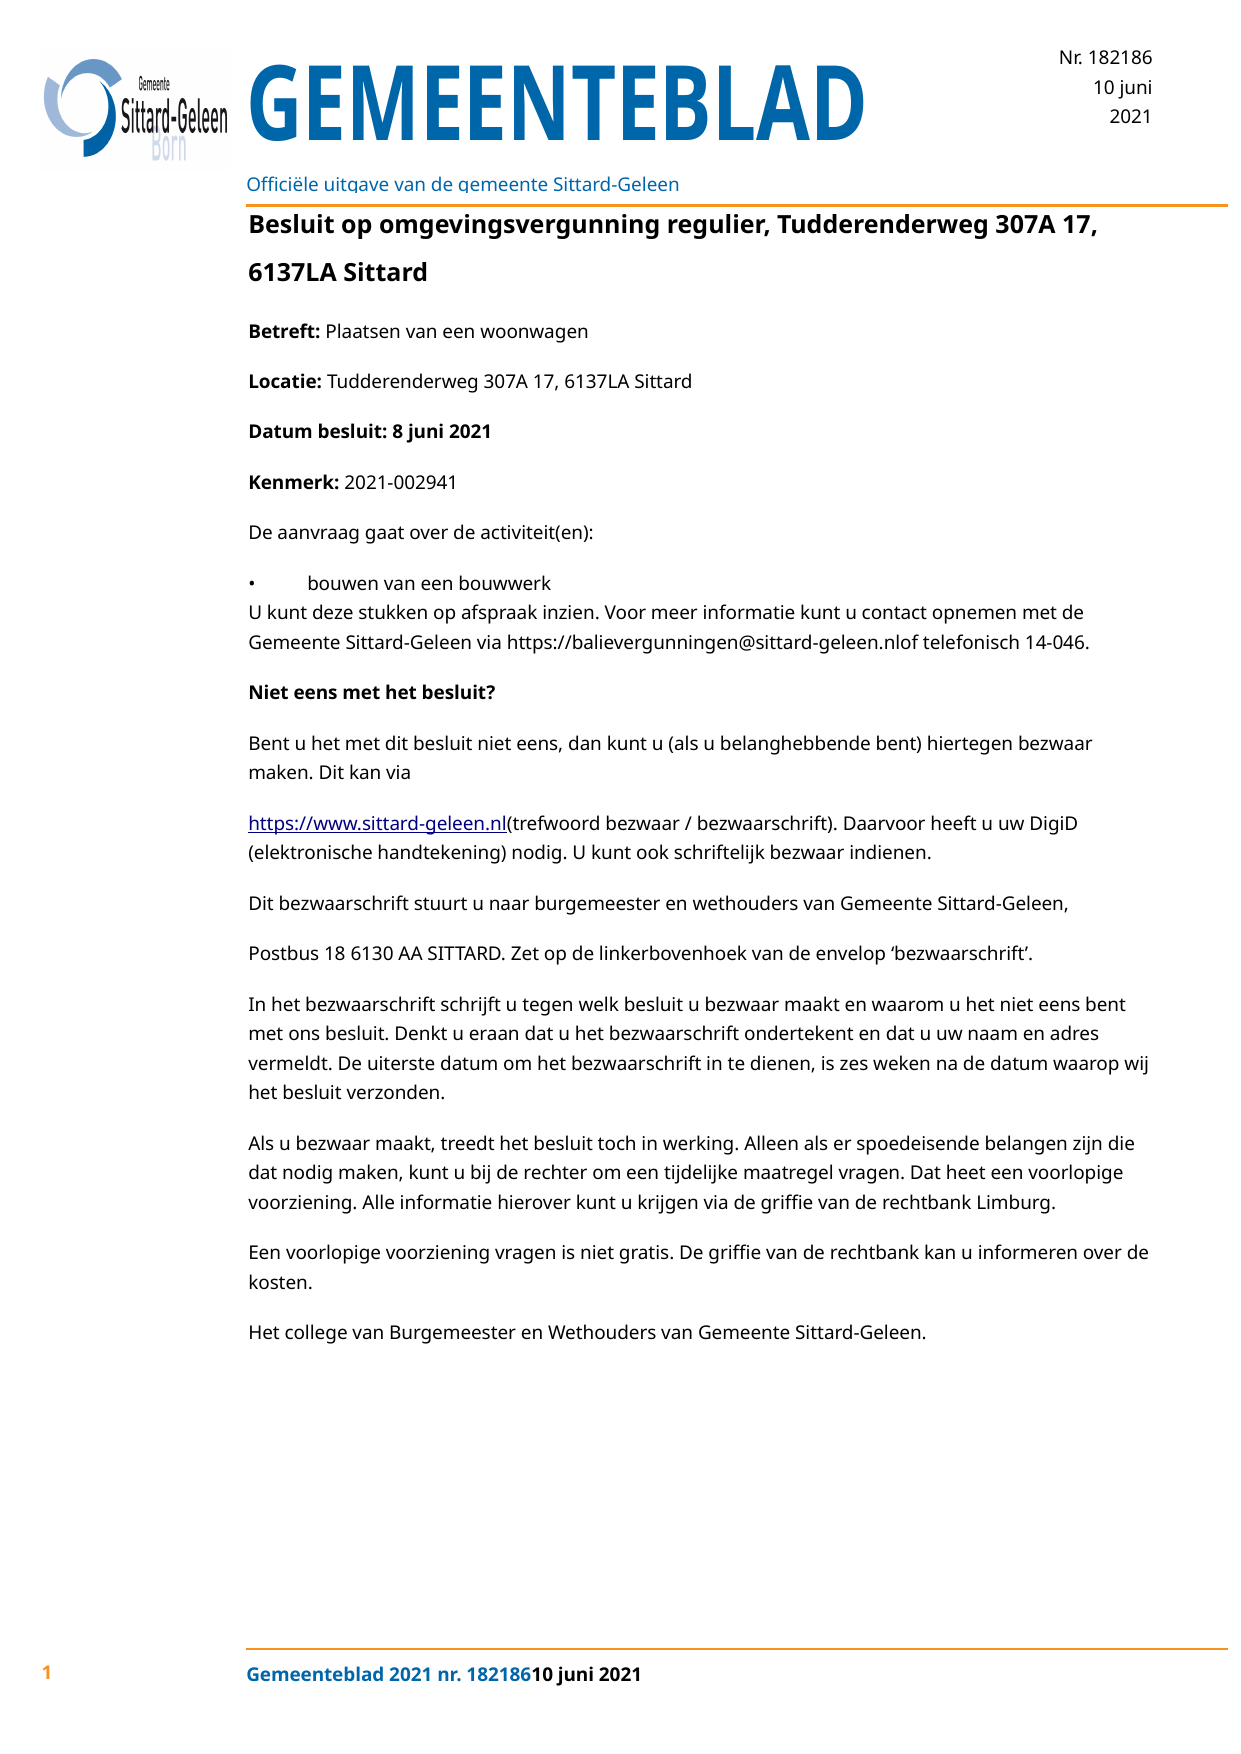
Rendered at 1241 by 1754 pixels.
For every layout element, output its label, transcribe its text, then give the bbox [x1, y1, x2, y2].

text U kunt deze stukken op afspraak inzien. Voor meer informatie kunt u contact opnemen met de Gemeente Sittard-Geleen via https://balievergunningen@sittard-geleen.nlof telefonisch 14-046. [248, 599, 1152, 655]
list bouwen van een bouwwerk [248, 570, 1152, 596]
text Het college van Burgemeester en Wethouders van Gemeente Sittard-Geleen. [248, 1319, 1152, 1345]
text Bent u het met dit besluit niet eens, dan kunt u (als u belanghebbende bent) hiertegen bezwaar maken. Dit kan via [248, 730, 1152, 785]
text Een voorlopige voorziening vragen is niet gratis. De griffie van de rechtbank kan u informeren over de kosten. [248, 1239, 1152, 1295]
text Als u bezwaar maakt, treedt het besluit toch in werking. Alleen als er spoedeisende belangen zijn die dat nodig maken, kunt u bij de rechter om een tijdelijke maatregel vragen. Dat heet een voorlopige voorziening. Alle informatie hierover kunt u krijgen via de griffie van de rechtbank Limburg. [248, 1130, 1152, 1215]
text https://www.sittard-geleen.nl(trefwoord bezwaar / bezwaarschrift). Daarvoor heeft u uw DigiD (elektronische handtekening) nodig. U kunt ook schriftelijk bezwaar indienen. [248, 810, 1152, 865]
text Locatie: Tudderenderweg 307A 17, 6137LA Sittard [248, 368, 1152, 394]
text In het bezwaarschrift schrijft u tegen welk besluit u bezwaar maakt en waarom u het niet eens bent met ons besluit. Denkt u eraan dat u het bezwaarschrift ondertekent en dat u uw naam en adres vermeldt. De uiterste datum om het bezwaarschrift in te dienen, is zes weken na de datum waarop wij het besluit verzonden. [248, 991, 1152, 1105]
text Kenmerk: 2021-002941 [248, 469, 1152, 495]
text Datum besluit: 8 juni 2021 [248, 419, 1152, 444]
picture [41, 47, 231, 172]
text De aanvraag gaat over de activiteit(en): [248, 519, 1152, 545]
text Niet eens met het besluit? [248, 679, 1152, 705]
text Betreft: Plaatsen van een woonwagen [248, 318, 1152, 344]
text Dit bezwaarschrift stuurt u naar burgemeester en wethouders van Gemeente Sittard-Geleen, [248, 890, 1152, 916]
text Besluit op omgevingsvergunning regulier, Tudderenderweg 307A 17, 6137LA Sittard [248, 207, 1152, 288]
text Postbus 18 6130 AA SITTARD. Zet op de linkerbovenhoek van de envelop ‘bezwaarschrift’. [248, 940, 1152, 966]
